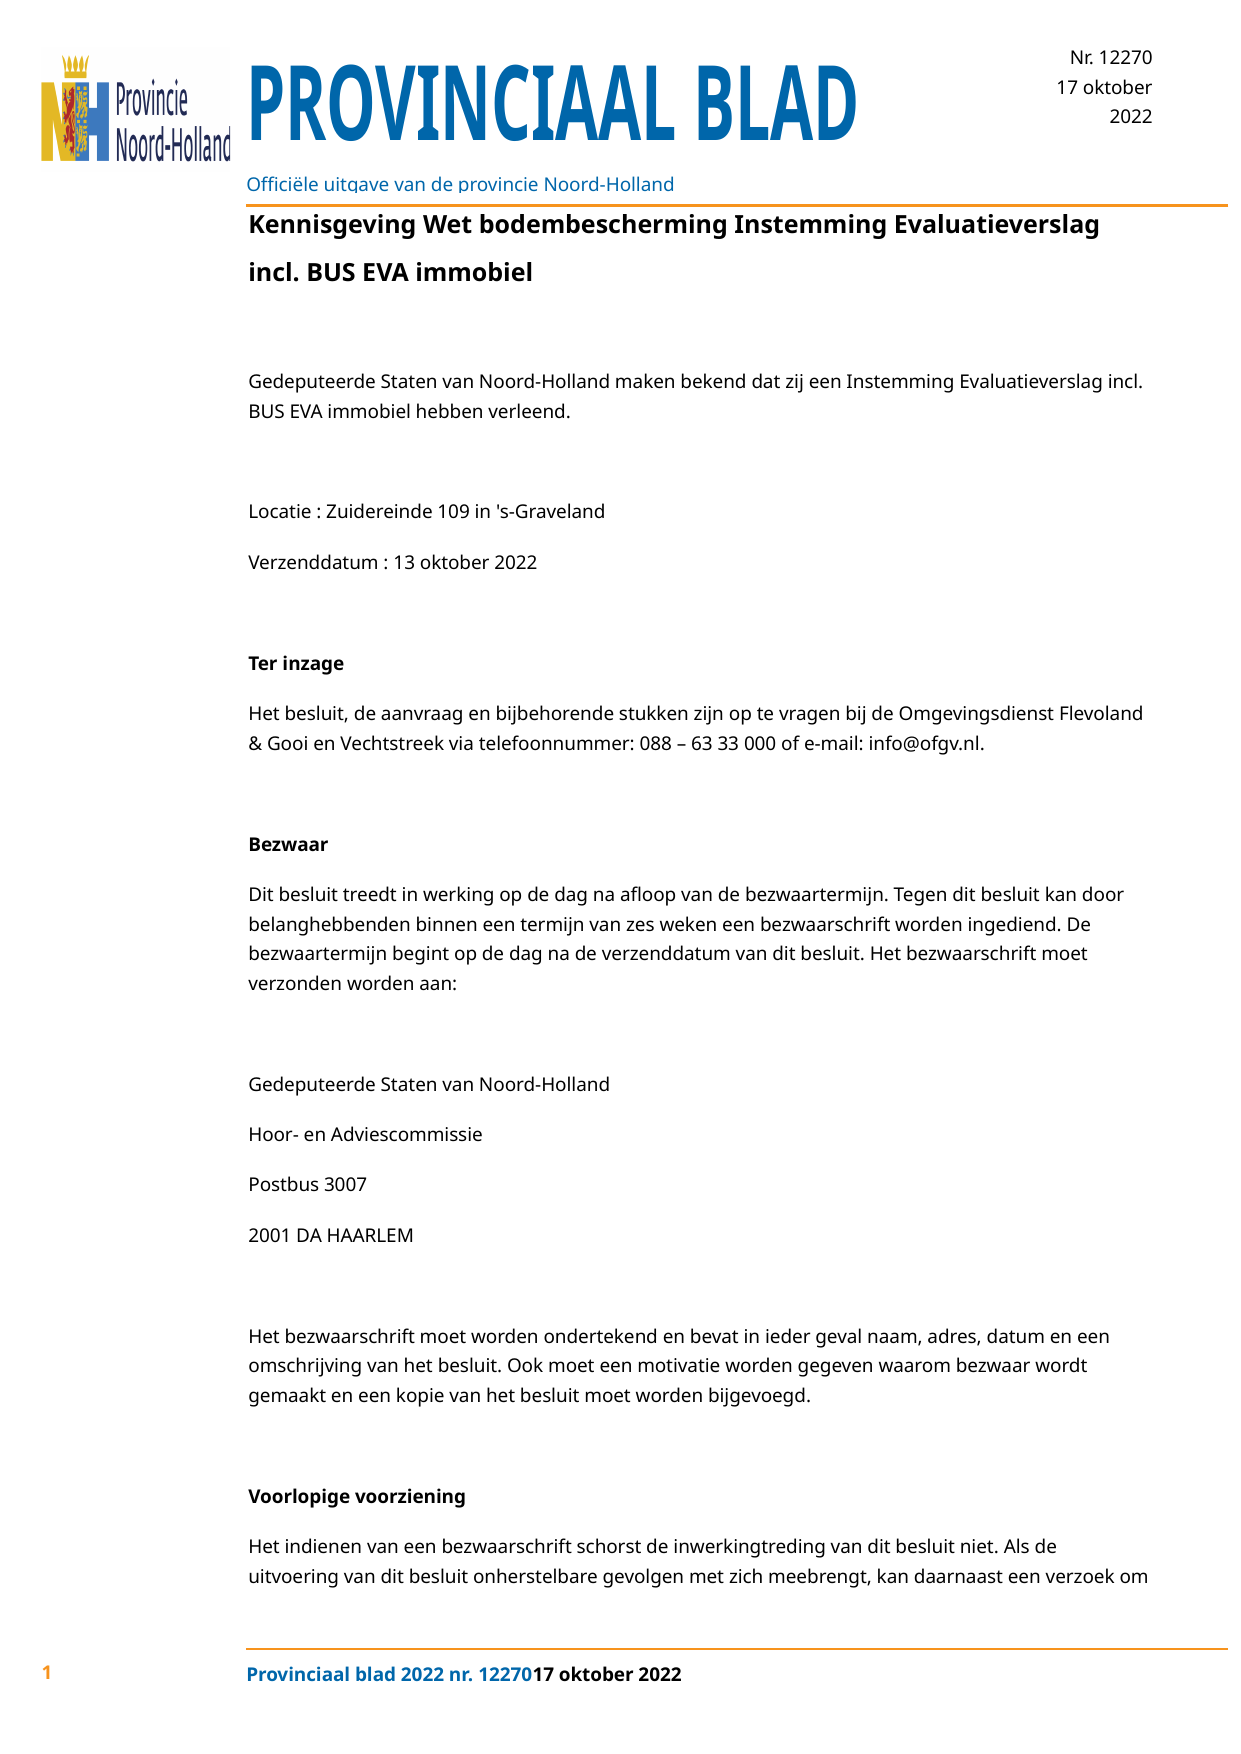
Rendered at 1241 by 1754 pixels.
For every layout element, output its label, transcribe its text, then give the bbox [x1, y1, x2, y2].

text Het besluit, de aanvraag en bijbehorende stukken zijn op te vragen bij de Omgevingsdienst Flevoland & Gooi en Vechtstreek via telefoonnummer: 088 – 63 33 000 of e-mail: info@ofgv.nl. [248, 700, 1152, 756]
text Kennisgeving Wet bodembescherming Instemming Evaluatieverslag incl. BUS EVA immobiel [248, 207, 1152, 288]
text Ter inzage [248, 650, 1152, 676]
text Het indienen van een bezwaarschrift schorst de inwerkingtreding van dit besluit niet. Als de uitvoering van dit besluit onherstelbare gevolgen met zich meebrengt, kan daarnaast een verzoek om [248, 1533, 1152, 1589]
text Gedeputeerde Staten van Noord-Holland [248, 1071, 1152, 1097]
text Hoor- en Adviescommissie [248, 1121, 1152, 1147]
text Locatie : Zuidereinde 109 in 's-Graveland [248, 499, 1152, 524]
text Het bezwaarschrift moet worden ondertekend en bevat in ieder geval naam, adres, datum en een omschrijving van het besluit. Ook moet een motivatie worden gegeven waarom bezwaar wordt gemaakt en een kopie van het besluit moet worden bijgevoegd. [248, 1323, 1152, 1408]
text Gedeputeerde Staten van Noord-Holland maken bekend dat zij een Instemming Evaluatieverslag incl. BUS EVA immobiel hebben verleend. [248, 368, 1152, 424]
text 2001 DA HAARLEM [248, 1222, 1152, 1248]
text Postbus 3007 [248, 1172, 1152, 1197]
text Bezwaar [248, 831, 1152, 857]
text Voorlopige voorziening [248, 1483, 1152, 1509]
picture [41, 47, 231, 172]
text Verzenddatum : 13 oktober 2022 [248, 549, 1152, 575]
text Dit besluit treedt in werking op de dag na afloop van de bezwaartermijn. Tegen dit besluit kan door belanghebbenden binnen een termijn van zes weken een bezwaarschrift worden ingediend. De bezwaartermijn begint op de dag na de verzenddatum van dit besluit. Het bezwaarschrift moet verzonden worden aan: [248, 881, 1152, 996]
